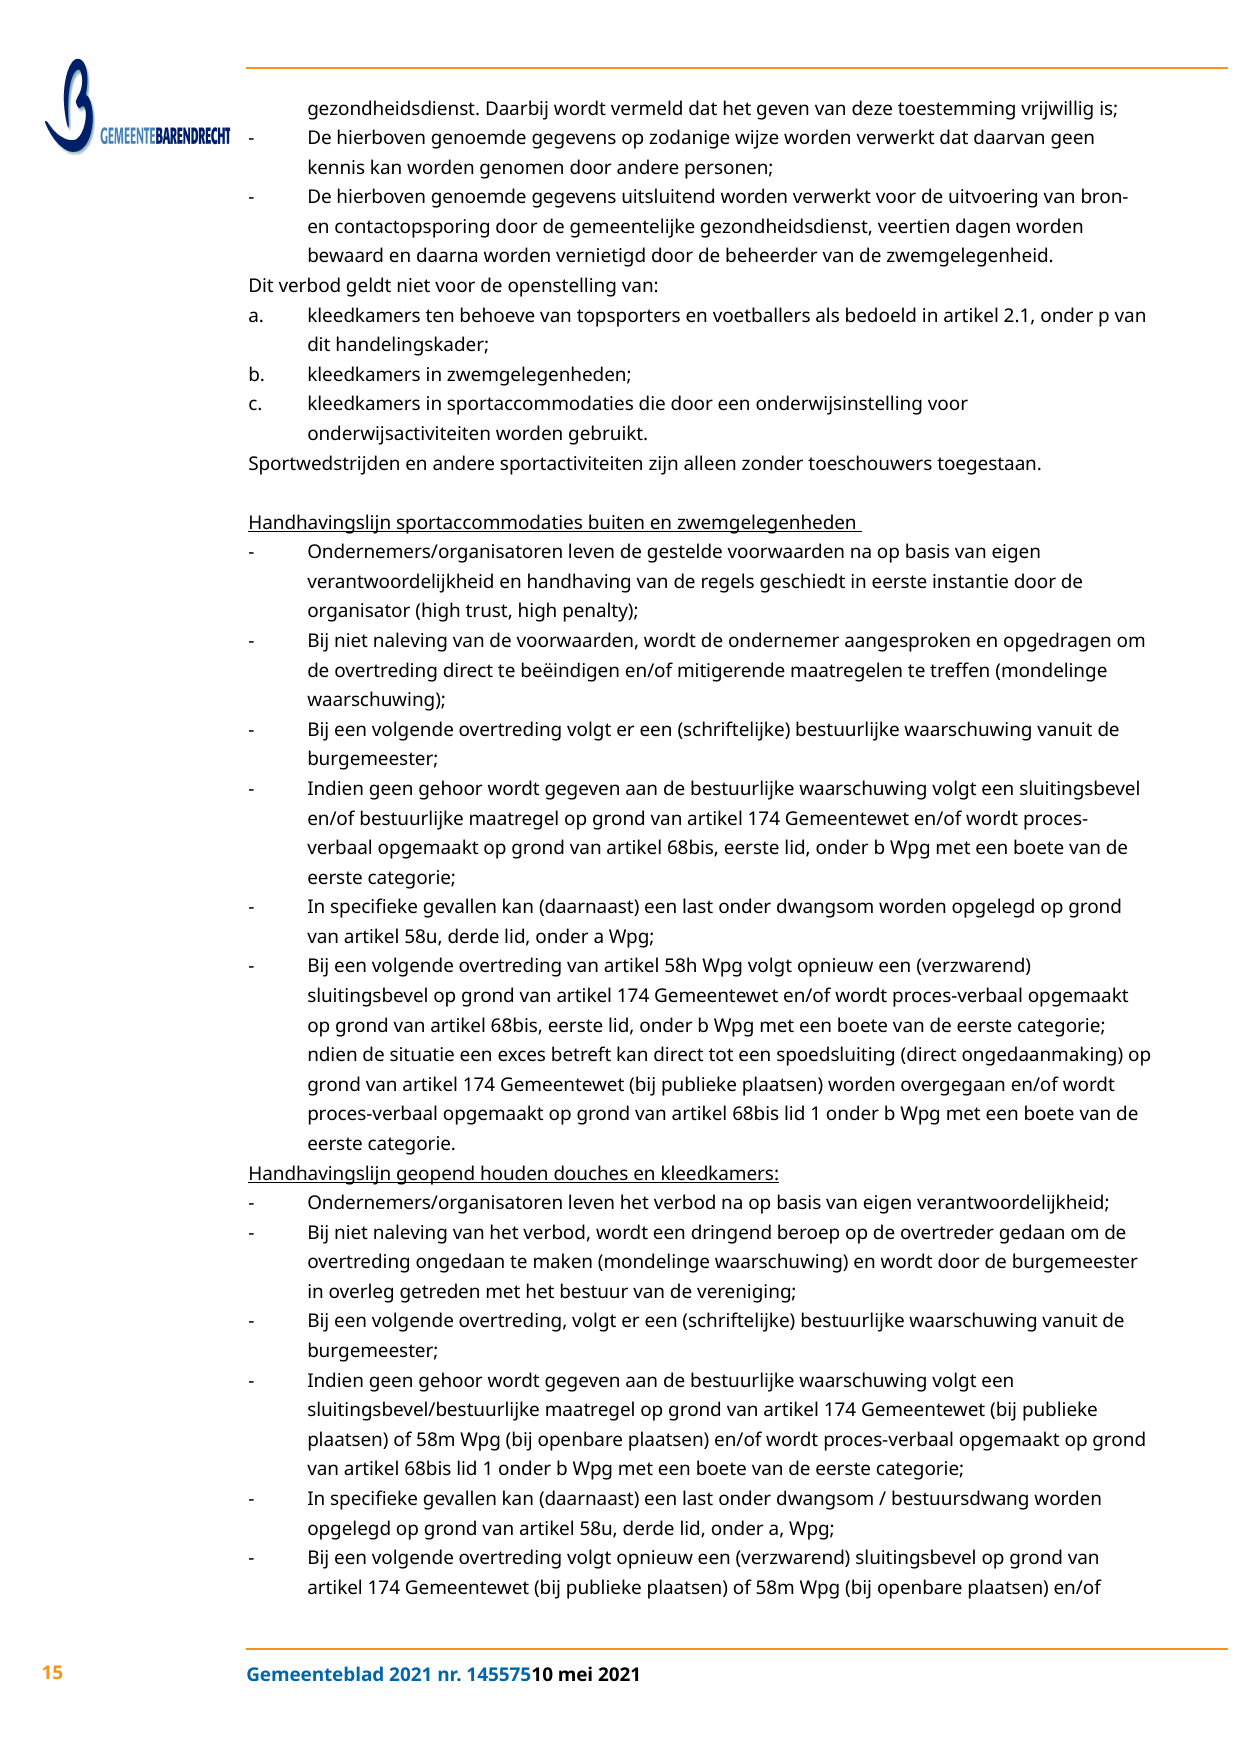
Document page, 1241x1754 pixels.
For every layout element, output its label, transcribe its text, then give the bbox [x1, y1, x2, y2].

list De hierboven genoemde gegevens uitsluitend worden verwerkt voor de uitvoering van bron- en contactopsporing door de gemeentelijke gezondheidsdienst, veertien dagen worden bewaard en daarna worden vernietigd door de beheerder van de zwemgelegenheid. [248, 183, 1152, 268]
list kleedkamers ten behoeve van topsporters en voetballers als bedoeld in artikel 2.1, onder p van dit handelingskader; [248, 302, 1152, 357]
list In specifieke gevallen kan (daarnaast) een last onder dwangsom worden opgelegd op grond van artikel 58u, derde lid, onder a Wpg; [248, 893, 1152, 949]
list Indien geen gehoor wordt gegeven aan de bestuurlijke waarschuwing volgt een sluitingsbevel/bestuurlijke maatregel op grond van artikel 174 Gemeentewet (bij publieke plaatsen) of 58m Wpg (bij openbare plaatsen) en/of wordt proces-verbaal opgemaakt op grond van artikel 68bis lid 1 onder b Wpg met een boete van de eerste categorie; [248, 1367, 1152, 1481]
list Bij niet naleving van het verbod, wordt een dringend beroep op de overtreder gedaan om de overtreding ongedaan te maken (mondelinge waarschuwing) en wordt door de burgemeester in overleg getreden met het bestuur van de vereniging; [248, 1219, 1152, 1304]
text Dit verbod geldt niet voor de openstelling van: [248, 272, 1152, 298]
list Bij een volgende overtreding volgt opnieuw een (verzwarend) sluitingsbevel op grond van artikel 174 Gemeentewet (bij publieke plaatsen) of 58m Wpg (bij openbare plaatsen) en/of [248, 1544, 1152, 1600]
list In specifieke gevallen kan (daarnaast) een last onder dwangsom / bestuursdwang worden opgelegd op grond van artikel 58u, derde lid, onder a, Wpg; [248, 1485, 1152, 1541]
list Bij een volgende overtreding van artikel 58h Wpg volgt opnieuw een (verzwarend) sluitingsbevel op grond van artikel 174 Gemeentewet en/of wordt proces-verbaal opgemaakt op grond van artikel 68bis, eerste lid, onder b Wpg met een boete van de eerste categorie; ndien de situatie een exces betreft kan direct tot een spoedsluiting (direct ongedaanmaking) op grond van artikel 174 Gemeentewet (bij publieke plaatsen) worden overgegaan en/of wordt proces-verbaal opgemaakt op grond van artikel 68bis lid 1 onder b Wpg met een boete van de eerste categorie. [248, 953, 1152, 1156]
list Bij een volgende overtreding, volgt er een (schriftelijke) bestuurlijke waarschuwing vanuit de burgemeester; [248, 1308, 1152, 1363]
list gezondheidsdienst. Daarbij wordt vermeld dat het geven van deze toestemming vrijwillig is; [248, 95, 1152, 121]
list Ondernemers/organisatoren leven het verbod na op basis van eigen verantwoordelijkheid; [248, 1189, 1152, 1215]
list Indien geen gehoor wordt gegeven aan de bestuurlijke waarschuwing volgt een sluitingsbevel en/of bestuurlijke maatregel op grond van artikel 174 Gemeentewet en/of wordt proces-verbaal opgemaakt op grond van artikel 68bis, eerste lid, onder b Wpg met een boete van de eerste categorie; [248, 775, 1152, 890]
list Bij niet naleving van de voorwaarden, wordt de ondernemer aangesproken en opgedragen om de overtreding direct te beëindigen en/of mitigerende maatregelen te treffen (mondelinge waarschuwing); [248, 627, 1152, 712]
list De hierboven genoemde gegevens op zodanige wijze worden verwerkt dat daarvan geen kennis kan worden genomen door andere personen; [248, 124, 1152, 180]
list Bij een volgende overtreding volgt er een (schriftelijke) bestuurlijke waarschuwing vanuit de burgemeester; [248, 716, 1152, 771]
list kleedkamers in zwemgelegenheden; [248, 361, 1152, 387]
text Handhavingslijn sportaccommodaties buiten en zwemgelegenheden [248, 509, 1152, 535]
picture [41, 47, 231, 172]
text Sportwedstrijden en andere sportactiviteiten zijn alleen zonder toeschouwers toegestaan. [248, 450, 1152, 476]
text Handhavingslijn geopend houden douches en kleedkamers: [248, 1160, 1152, 1186]
list Ondernemers/organisatoren leven de gestelde voorwaarden na op basis van eigen verantwoordelijkheid en handhaving van de regels geschiedt in eerste instantie door de organisator (high trust, high penalty); [248, 538, 1152, 623]
list kleedkamers in sportaccommodaties die door een onderwijsinstelling voor onderwijsactiviteiten worden gebruikt. [248, 391, 1152, 446]
